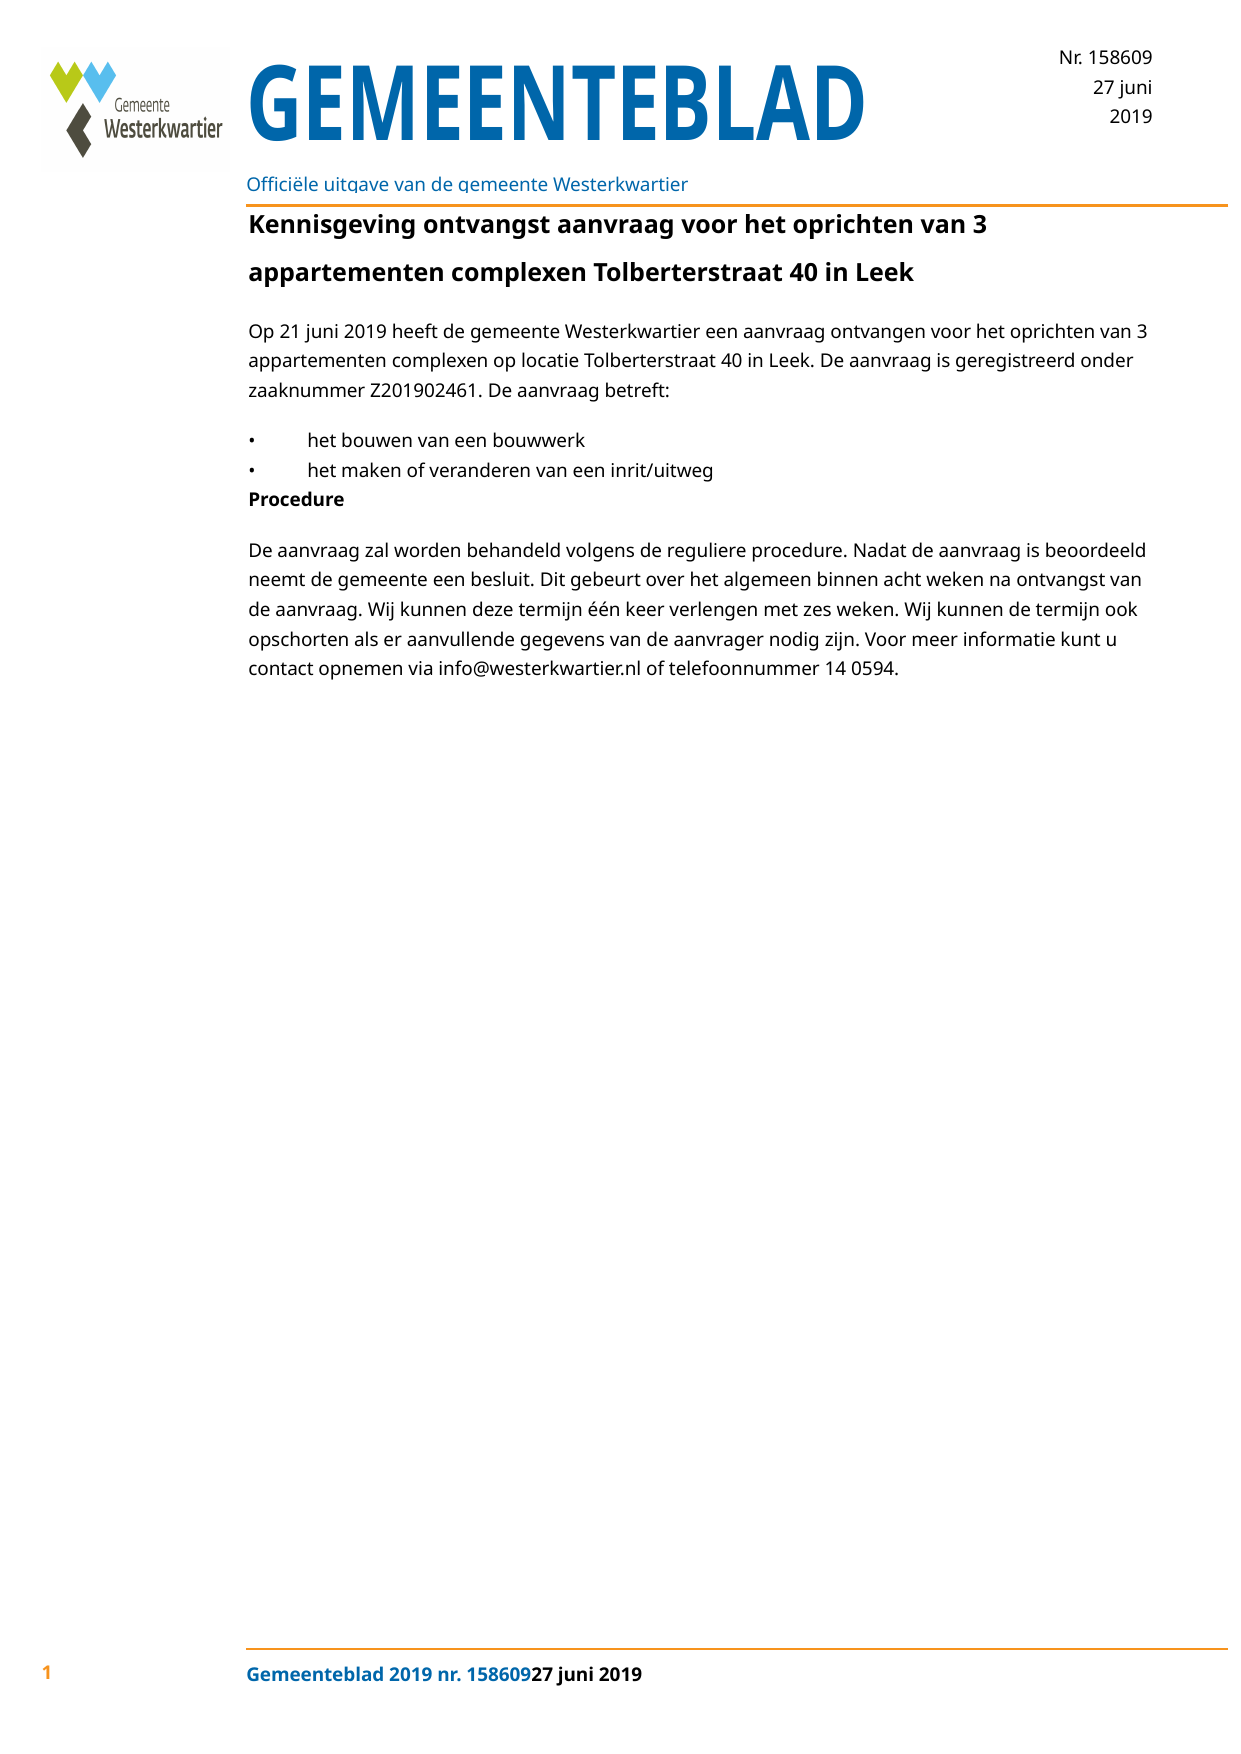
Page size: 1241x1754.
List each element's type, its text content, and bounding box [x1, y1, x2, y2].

text Kennisgeving ontvangst aanvraag voor het oprichten van 3 appartementen complexen Tolberterstraat 40 in Leek [248, 207, 1152, 288]
list het maken of veranderen van een inrit/uitweg [248, 457, 1152, 483]
picture [41, 47, 231, 172]
text Procedure [248, 487, 1152, 512]
text De aanvraag zal worden behandeld volgens de reguliere procedure. Nadat de aanvraag is beoordeeld neemt de gemeente een besluit. Dit gebeurt over het algemeen binnen acht weken na ontvangst van de aanvraag. Wij kunnen deze termijn één keer verlengen met zes weken. Wij kunnen de termijn ook opschorten als er aanvullende gegevens van de aanvrager nodig zijn. Voor meer informatie kunt u contact opnemen via info@westerkwartier.nl of telefoonnummer 14 0594. [248, 537, 1152, 681]
text Op 21 juni 2019 heeft de gemeente Westerkwartier een aanvraag ontvangen voor het oprichten van 3 appartementen complexen op locatie Tolberterstraat 40 in Leek. De aanvraag is geregistreerd onder zaaknummer Z201902461. De aanvraag betreft: [248, 318, 1152, 403]
list het bouwen van een bouwwerk [248, 427, 1152, 453]
